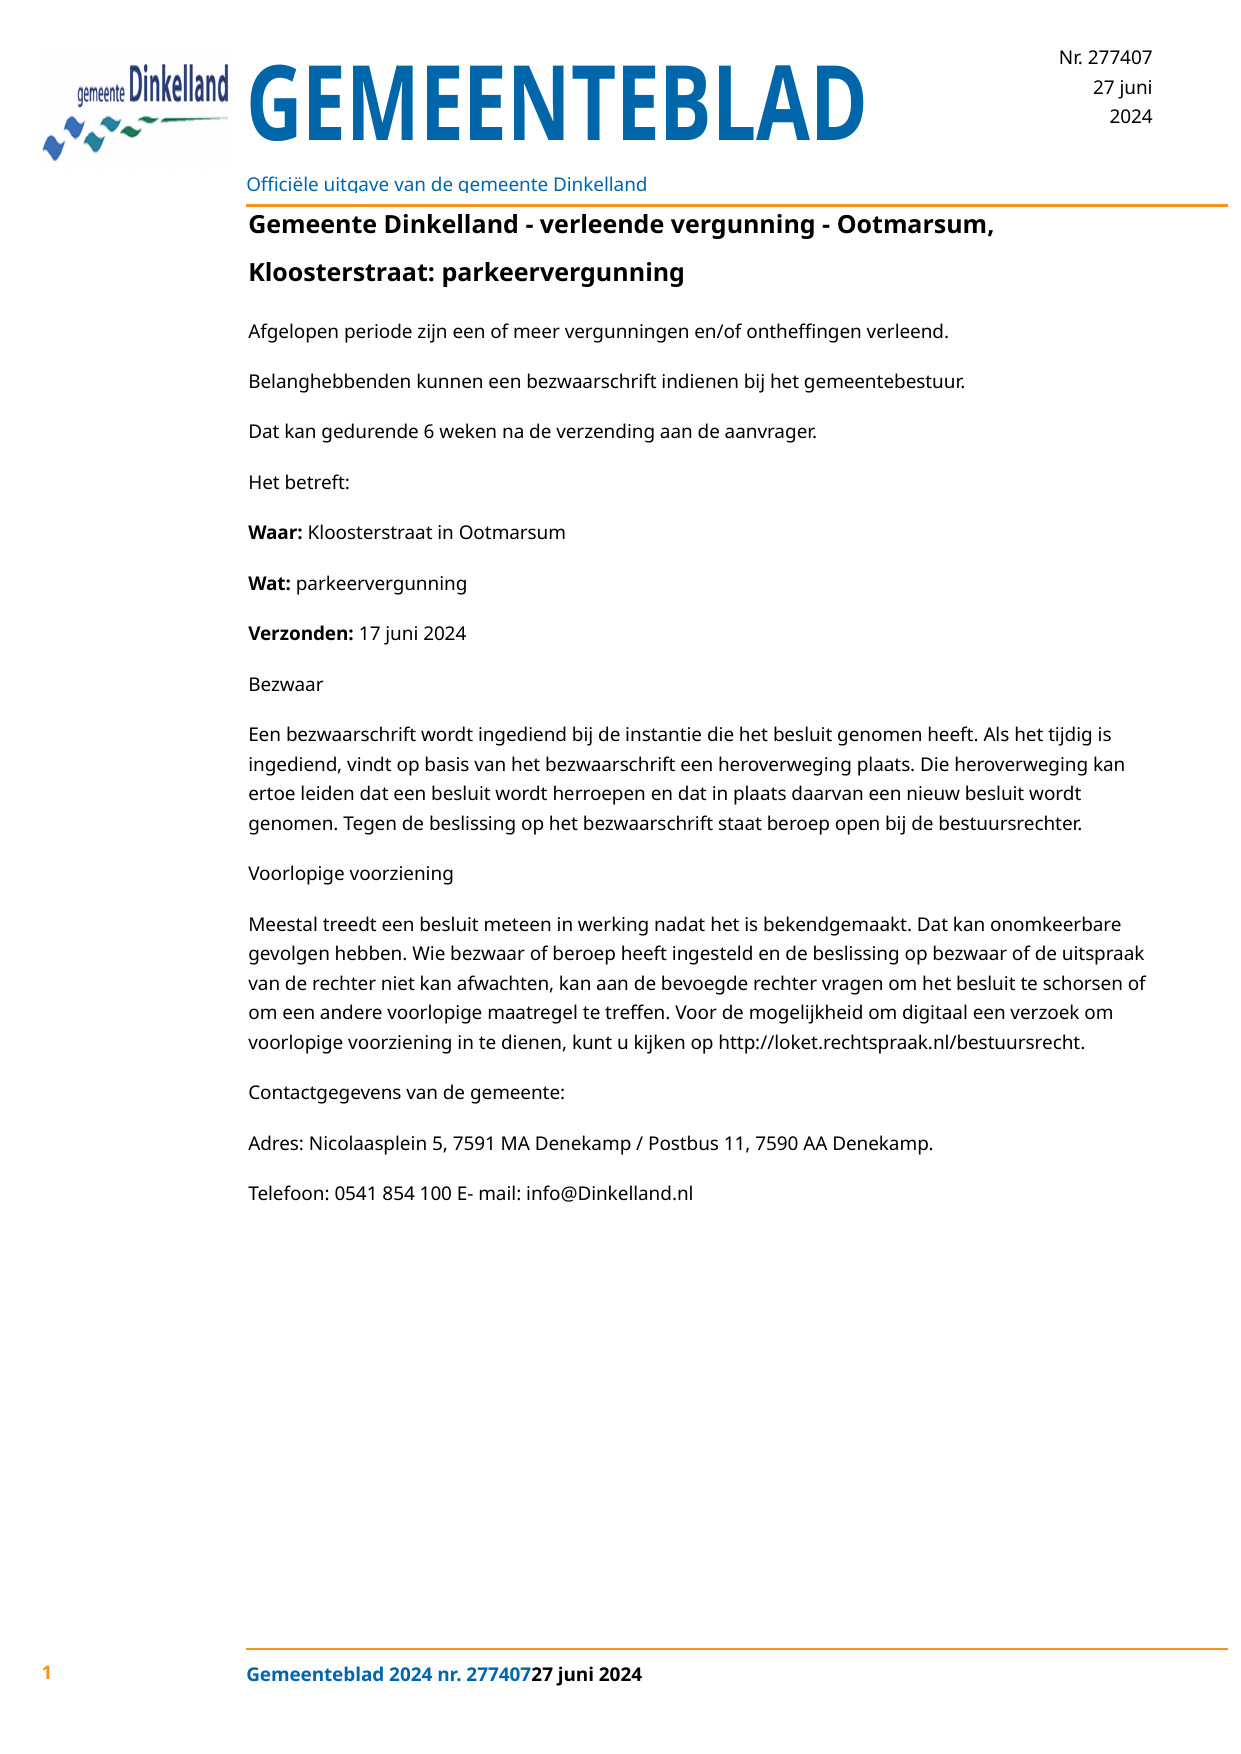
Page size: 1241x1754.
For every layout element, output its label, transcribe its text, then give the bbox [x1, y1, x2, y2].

text Gemeente Dinkelland - verleende vergunning - Ootmarsum, Kloosterstraat: parkeervergunning [248, 207, 1152, 288]
text Wat: parkeervergunning [248, 570, 1152, 596]
text Meestal treedt een besluit meteen in werking nadat het is bekendgemaakt. Dat kan onomkeerbare gevolgen hebben. Wie bezwaar of beroep heeft ingesteld en de beslissing op bezwaar of de uitspraak van de rechter niet kan afwachten, kan aan de bevoegde rechter vragen om het besluit te schorsen of om een andere voorlopige maatregel te treffen. Voor de mogelijkheid om digitaal een verzoek om voorlopige voorziening in te dienen, kunt u kijken op http://loket.rechtspraak.nl/bestuursrecht. [248, 911, 1152, 1055]
text Dat kan gedurende 6 weken na de verzending aan de aanvrager. [248, 419, 1152, 444]
picture [41, 47, 231, 172]
text Waar: Kloosterstraat in Ootmarsum [248, 519, 1152, 545]
text Telefoon: 0541 854 100 E- mail: info@Dinkelland.nl [248, 1180, 1152, 1206]
text Contactgegevens van de gemeente: [248, 1079, 1152, 1105]
text Voorlopige voorziening [248, 860, 1152, 886]
text Adres: Nicolaasplein 5, 7591 MA Denekamp / Postbus 11, 7590 AA Denekamp. [248, 1130, 1152, 1156]
text Bezwaar [248, 671, 1152, 697]
text Verzonden: 17 juni 2024 [248, 620, 1152, 646]
text Een bezwaarschrift wordt ingediend bij de instantie die het besluit genomen heeft. Als het tijdig is ingediend, vindt op basis van het bezwaarschrift een heroverweging plaats. Die heroverweging kan ertoe leiden dat een besluit wordt herroepen en dat in plaats daarvan een nieuw besluit wordt genomen. Tegen de beslissing op het bezwaarschrift staat beroep open bij de bestuursrechter. [248, 721, 1152, 836]
text Afgelopen periode zijn een of meer vergunningen en/of ontheffingen verleend. [248, 318, 1152, 344]
text Belanghebbenden kunnen een bezwaarschrift indienen bij het gemeentebestuur. [248, 368, 1152, 394]
text Het betreft: [248, 469, 1152, 495]
